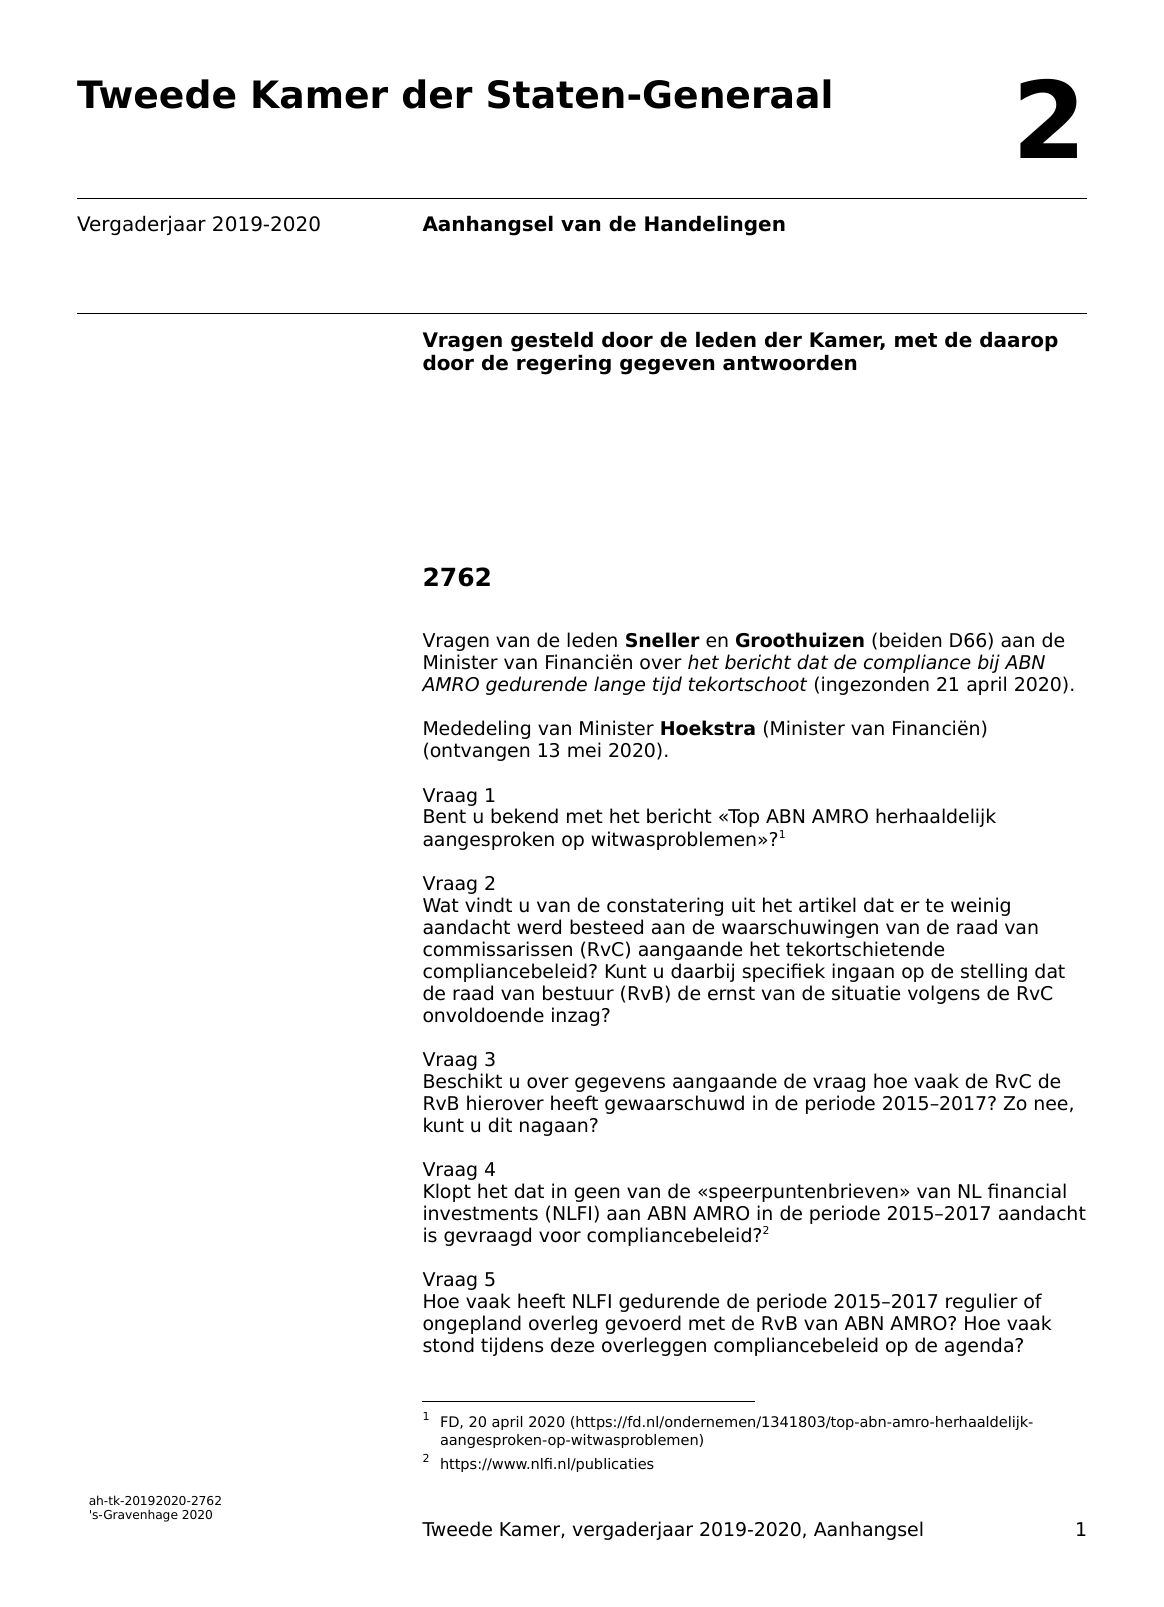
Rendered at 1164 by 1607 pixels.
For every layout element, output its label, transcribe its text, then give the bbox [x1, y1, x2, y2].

table_header 2 [886, 59, 1087, 198]
text Mededeling van Minister Hoekstra (Minister van Financiën) (ontvangen 13 mei 2020). [422, 718, 1087, 762]
text Vraag 5 [422, 1269, 1087, 1291]
text Vraag 3 [422, 1049, 1087, 1071]
text ah-tk-20192020-2762 [88, 1494, 323, 1508]
text FD, 20 april 2020 (https://fd.nl/ondernemen/1341803/top-abn-amro-herhaaldelijk-aangesproken-op-witwasproblemen) [422, 1410, 1087, 1449]
text Bent u bekend met het bericht «Top ABN AMRO herhaaldelijk aangesproken op witwasproblemen»? [422, 806, 1087, 850]
text Wat vindt u van de constatering uit het artikel dat er te weinig aandacht werd besteed aan de waarschuwingen van de raad van commissarissen (RvC) aangaande het tekortschietende compliancebeleid? Kunt u daarbij specifiek ingaan op de stelling dat de raad van bestuur (RvB) de ernst van de situatie volgens de RvC onvoldoende inzag? [422, 894, 1087, 1026]
table_cell [77, 314, 422, 375]
table_cell Vergaderjaar 2019-2020 [77, 199, 422, 313]
text Vraag 2 [422, 873, 1087, 894]
text Vragen van de leden Sneller en Groothuizen (beiden D66) aan de Minister van Financiën over het bericht dat de compliance bij ABN AMRO gedurende lange tijd tekortschoot (ingezonden 21 april 2020). [422, 630, 1087, 696]
text 2762 [422, 563, 1087, 592]
text Beschikt u over gegevens aangaande de vraag hoe vaak de RvC de RvB hierover heeft gewaarschuwd in de periode 2015–2017? Zo nee, kunt u dit nagaan? [422, 1071, 1087, 1137]
text Vraag 1 [422, 784, 1087, 806]
table_cell Vragen gesteld door de leden der Kamer, met de daarop door de regering gegeven antwoorden [422, 314, 1087, 375]
text 's-Gravenhage 2020 [88, 1508, 323, 1522]
text Klopt het dat in geen van de «speerpuntenbrieven» van NL financial investments (NLFI) aan ABN AMRO in de periode 2015–2017 aandacht is gevraagd voor compliancebeleid? [422, 1181, 1087, 1247]
text Vraag 4 [422, 1159, 1087, 1181]
text Hoe vaak heeft NLFI gedurende de periode 2015–2017 regulier of ongepland overleg gevoerd met de RvB van ABN AMRO? Hoe vaak stond tijdens deze overleggen compliancebeleid op de agenda? [422, 1291, 1087, 1357]
text https://www.nlfi.nl/publicaties [422, 1452, 1087, 1474]
table_header Tweede Kamer der Staten-Generaal [77, 59, 886, 198]
table_cell Aanhangsel van de Handelingen [422, 199, 1087, 313]
